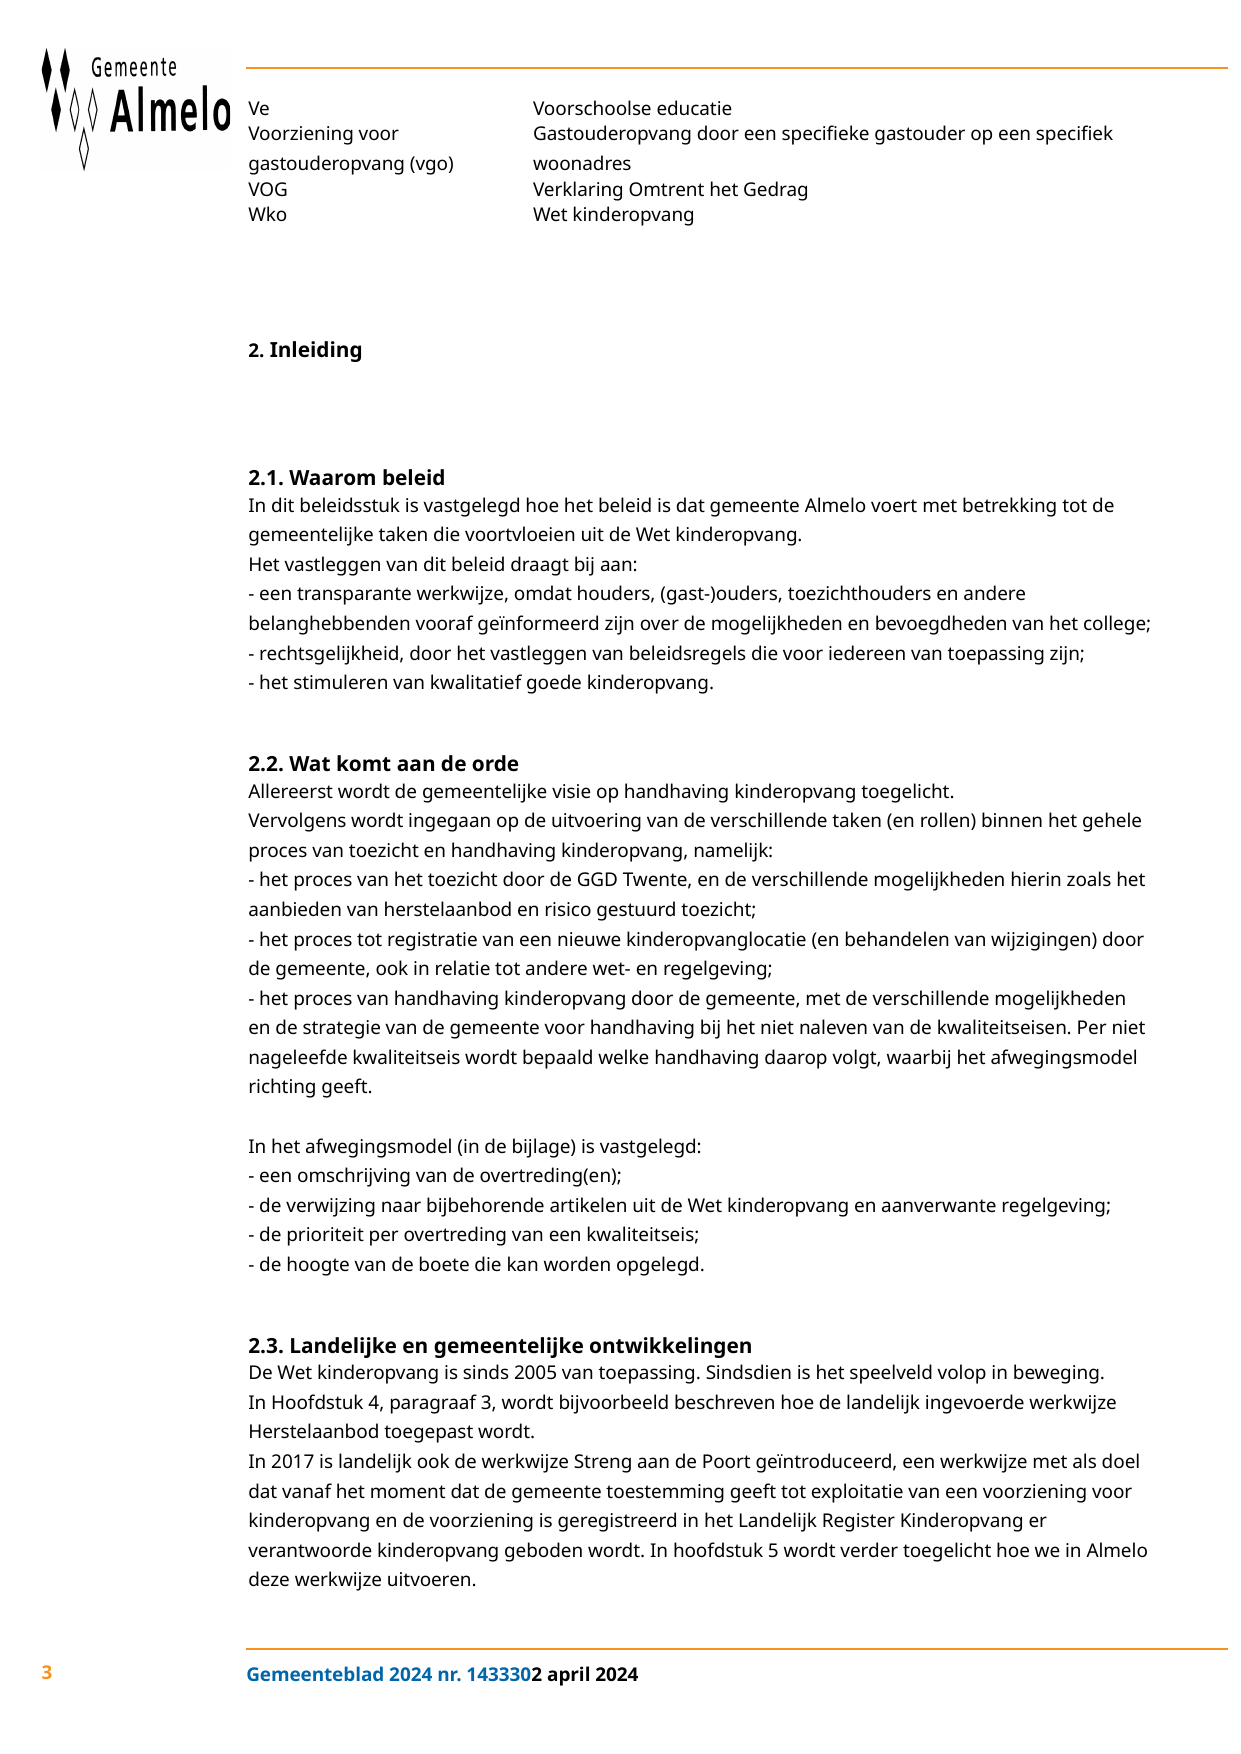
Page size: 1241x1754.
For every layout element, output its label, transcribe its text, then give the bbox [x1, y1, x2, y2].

table_cell Verklaring Omtrent het Gedrag [533, 176, 1152, 202]
text De Wet kinderopvang is sinds 2005 van toepassing. Sindsdien is het speelveld volop in beweging. [248, 1359, 1152, 1385]
text - het proces van handhaving kinderopvang door de gemeente, met de verschillende mogelijkheden en de strategie van de gemeente voor handhaving bij het niet naleven van de kwaliteitseisen. Per niet nageleefde kwaliteitseis wordt bepaald welke handhaving daarop volgt, waarbij het afwegingsmodel richting geeft. [248, 985, 1152, 1099]
text - het proces tot registratie van een nieuwe kinderopvanglocatie (en behandelen van wijzigingen) door de gemeente, ook in relatie tot andere wet- en regelgeving; [248, 926, 1152, 981]
text In Hoofdstuk 4, paragraaf 3, wordt bijvoorbeeld beschreven hoe de landelijk ingevoerde werkwijze Herstelaanbod toegepast wordt. [248, 1389, 1152, 1444]
text 2.3. Landelijke en gemeentelijke ontwikkelingen [248, 1331, 1152, 1359]
table_cell Gastouderopvang door een specifieke gastouder op een specifiek woonadres [533, 121, 1152, 176]
text Het vastleggen van dit beleid draagt bij aan: [248, 551, 1152, 577]
table_cell VOG [248, 176, 533, 202]
text 2.1. Waarom beleid [248, 463, 1152, 492]
table_cell Wko [248, 202, 533, 227]
text - een transparante werkwijze, omdat houders, (gast-)ouders, toezichthouders en andere belanghebbenden vooraf geïnformeerd zijn over de mogelijkheden en bevoegdheden van het college; [248, 581, 1152, 636]
text - de prioriteit per overtreding van een kwaliteitseis; [248, 1222, 1152, 1247]
text In 2017 is landelijk ook de werkwijze Streng aan de Poort geïntroduceerd, een werkwijze met als doel dat vanaf het moment dat de gemeente toestemming geeft tot exploitatie van een voorziening voor kinderopvang en de voorziening is geregistreerd in het Landelijk Register Kinderopvang er verantwoorde kinderopvang geboden wordt. In hoofdstuk 5 wordt verder toegelicht hoe we in Almelo deze werkwijze uitvoeren. [248, 1448, 1152, 1592]
table_cell Wet kinderopvang [533, 202, 1152, 227]
text In het afwegingsmodel (in de bijlage) is vastgelegd: [248, 1133, 1152, 1158]
text In dit beleidsstuk is vastgelegd hoe het beleid is dat gemeente Almelo voert met betrekking tot de gemeentelijke taken die voortvloeien uit de Wet kinderopvang. [248, 492, 1152, 547]
text 2.2. Wat komt aan de orde [248, 749, 1152, 778]
text - een omschrijving van de overtreding(en); [248, 1162, 1152, 1188]
table_cell Ve [248, 95, 533, 121]
text Vervolgens wordt ingegaan op de uitvoering van de verschillende taken (en rollen) binnen het gehele proces van toezicht en handhaving kinderopvang, namelijk: [248, 807, 1152, 863]
text - het proces van het toezicht door de GGD Twente, en de verschillende mogelijkheden hierin zoals het aanbieden van herstelaanbod en risico gestuurd toezicht; [248, 867, 1152, 922]
text - rechtsgelijkheid, door het vastleggen van beleidsregels die voor iedereen van toepassing zijn; [248, 640, 1152, 666]
table_cell Voorschoolse educatie [533, 95, 1152, 121]
text - de hoogte van de boete die kan worden opgelegd. [248, 1251, 1152, 1277]
picture [41, 47, 231, 172]
text 2. Inleiding [248, 335, 1152, 364]
table_cell Voorziening voor gastouderopvang (vgo) [248, 121, 533, 176]
text - de verwijzing naar bijbehorende artikelen uit de Wet kinderopvang en aanverwante regelgeving; [248, 1192, 1152, 1218]
text - het stimuleren van kwalitatief goede kinderopvang. [248, 669, 1152, 695]
text Allereerst wordt de gemeentelijke visie op handhaving kinderopvang toegelicht. [248, 778, 1152, 803]
